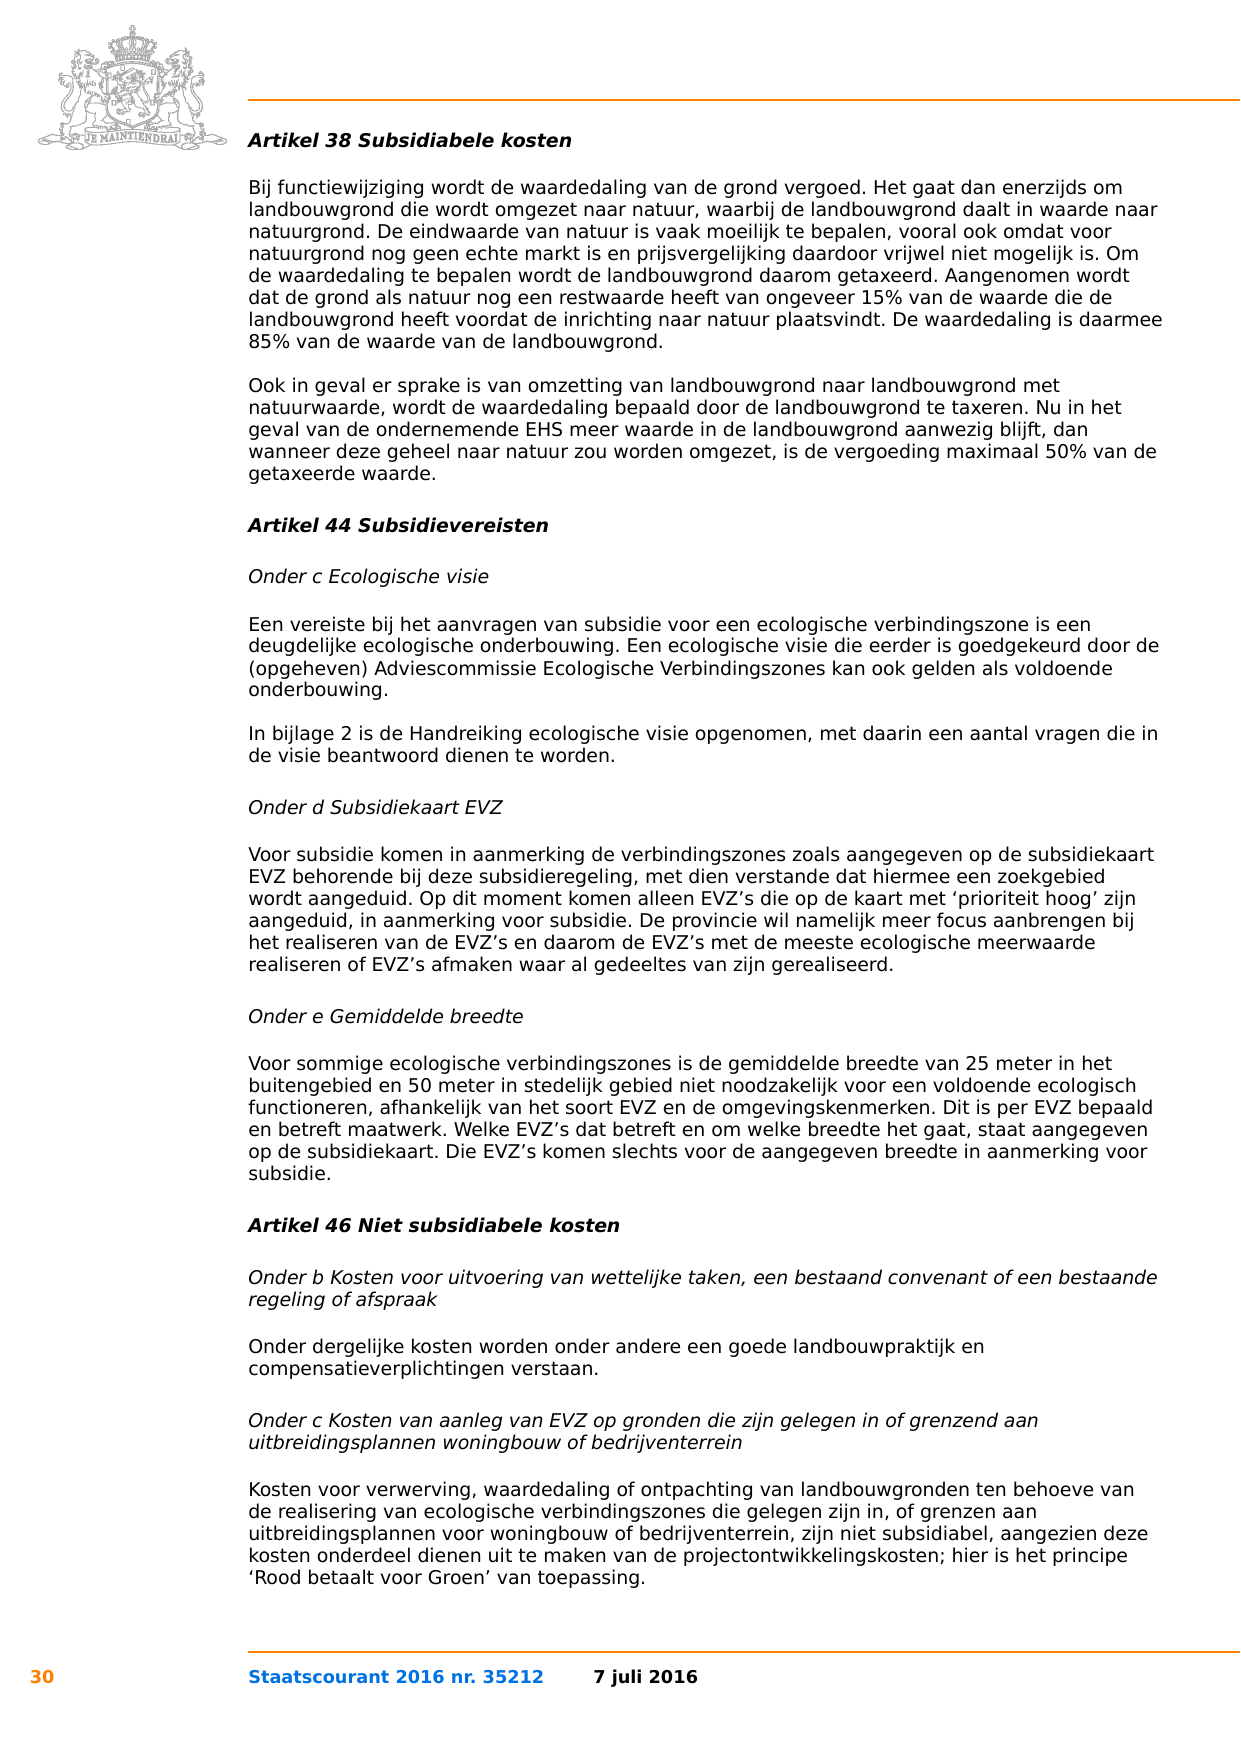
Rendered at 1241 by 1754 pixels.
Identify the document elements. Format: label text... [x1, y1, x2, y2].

text In bijlage 2 is de Handreiking ecologische visie opgenomen, met daarin een aantal vragen die in de visie beantwoord dienen te worden. [248, 723, 1163, 767]
picture [38, 25, 227, 150]
subtitle Onder e Gemiddelde breedte [248, 1006, 1163, 1028]
subtitle Artikel 46 Niet subsidiabele kosten [248, 1215, 1163, 1237]
subtitle Onder b Kosten voor uitvoering van wettelijke taken, een bestaand convenant of een bestaande regeling of afspraak [248, 1267, 1163, 1311]
text Bij functiewijziging wordt de waardedaling van de grond vergoed. Het gaat dan enerzijds om landbouwgrond die wordt omgezet naar natuur, waarbij de landbouwgrond daalt in waarde naar natuurgrond. De eindwaarde van natuur is vaak moeilijk te bepalen, vooral ook omdat voor natuurgrond nog geen echte markt is en prijsvergelijking daardoor vrijwel niet mogelijk is. Om de waardedaling te bepalen wordt de landbouwgrond daarom getaxeerd. Aangenomen wordt dat de grond als natuur nog een restwaarde heeft van ongeveer 15% van de waarde die de landbouwgrond heeft voordat de inrichting naar natuur plaatsvindt. De waardedaling is daarmee 85% van de waarde van de landbouwgrond. [248, 177, 1163, 353]
subtitle Artikel 38 Subsidiabele kosten [248, 130, 1163, 152]
text Voor subsidie komen in aanmerking de verbindingszones zoals aangegeven op de subsidiekaart EVZ behorende bij deze subsidieregeling, met dien verstande dat hiermee een zoekgebied wordt aangeduid. Op dit moment komen alleen EVZ’s die op de kaart met ‘prioriteit hoog’ zijn aangeduid, in aanmerking voor subsidie. De provincie wil namelijk meer focus aanbrengen bij het realiseren van de EVZ’s en daarom de EVZ’s met de meeste ecologische meerwaarde realiseren of EVZ’s afmaken waar al gedeeltes van zijn gerealiseerd. [248, 844, 1163, 976]
text Onder dergelijke kosten worden onder andere een goede landbouwpraktijk en compensatieverplichtingen verstaan. [248, 1336, 1163, 1380]
subtitle Artikel 44 Subsidievereisten [248, 514, 1163, 536]
subtitle Onder c Ecologische visie [248, 566, 1163, 588]
text Ook in geval er sprake is van omzetting van landbouwgrond naar landbouwgrond met natuurwaarde, wordt de waardedaling bepaald door de landbouwgrond te taxeren. Nu in het geval van de ondernemende EHS meer waarde in de landbouwgrond aanwezig blijft, dan wanneer deze geheel naar natuur zou worden omgezet, is de vergoeding maximaal 50% van de getaxeerde waarde. [248, 374, 1163, 484]
text Voor sommige ecologische verbindingszones is de gemiddelde breedte van 25 meter in het buitengebied en 50 meter in stedelijk gebied niet noodzakelijk voor een voldoende ecologisch functioneren, afhankelijk van het soort EVZ en de omgevingskenmerken. Dit is per EVZ bepaald en betreft maatwerk. Welke EVZ’s dat betreft en om welke breedte het gaat, staat aangegeven op de subsidiekaart. Die EVZ’s komen slechts voor de aangegeven breedte in aanmerking voor subsidie. [248, 1053, 1163, 1185]
subtitle Onder c Kosten van aanleg van EVZ op gronden die zijn gelegen in of grenzend aan uitbreidingsplannen woningbouw of bedrijventerrein [248, 1410, 1163, 1454]
subtitle Onder d Subsidiekaart EVZ [248, 797, 1163, 819]
text Kosten voor verwerving, waardedaling of ontpachting van landbouwgronden ten behoeve van de realisering van ecologische verbindingszones die gelegen zijn in, of grenzen aan uitbreidingsplannen voor woningbouw of bedrijventerrein, zijn niet subsidiabel, aangezien deze kosten onderdeel dienen uit te maken van de projectontwikkelingskosten; hier is het principe ‘Rood betaalt voor Groen’ van toepassing. [248, 1479, 1163, 1589]
text Een vereiste bij het aanvragen van subsidie voor een ecologische verbindingszone is een deugdelijke ecologische onderbouwing. Een ecologische visie die eerder is goedgekeurd door de (opgeheven) Adviescommissie Ecologische Verbindingszones kan ook gelden als voldoende onderbouwing. [248, 613, 1163, 701]
